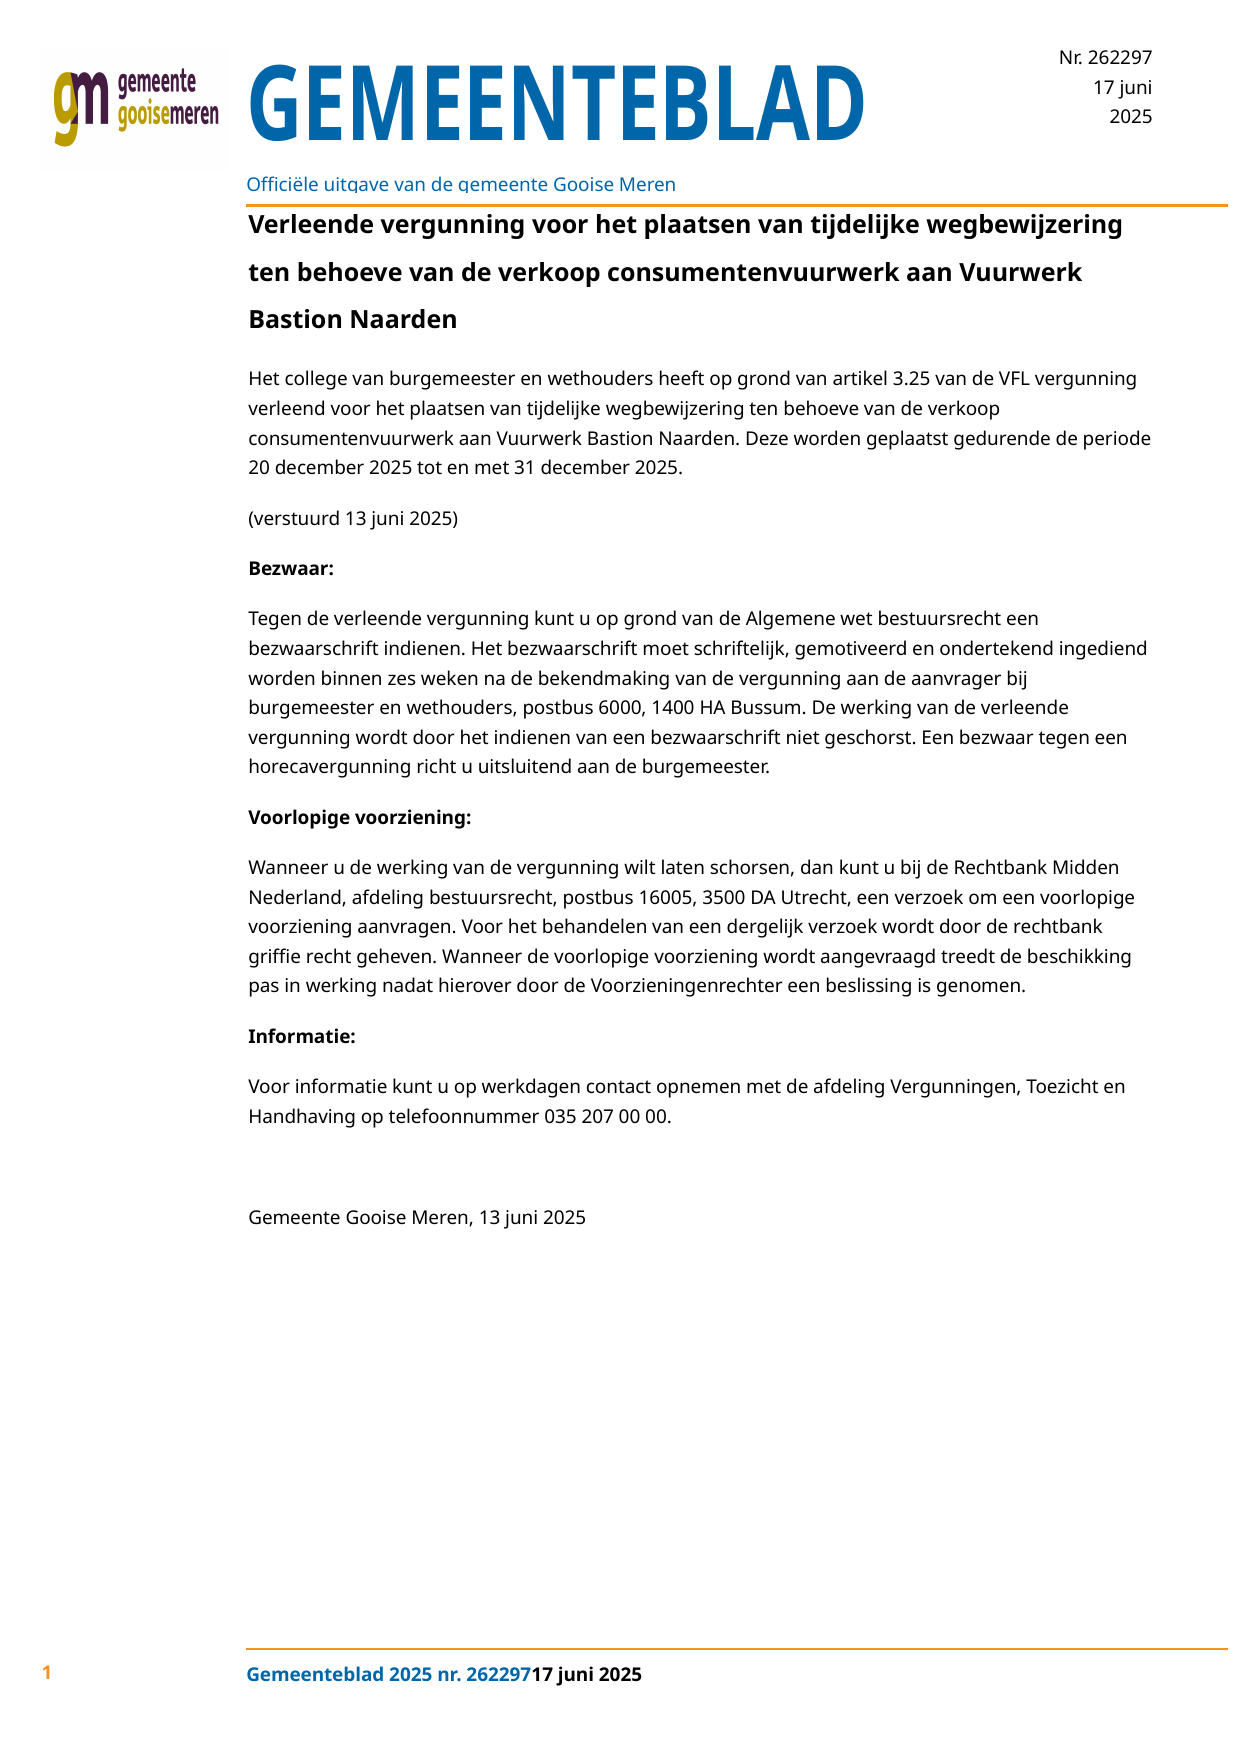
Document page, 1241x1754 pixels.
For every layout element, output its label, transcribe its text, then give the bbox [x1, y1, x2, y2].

picture [41, 47, 231, 172]
text Wanneer u de werking van de vergunning wilt laten schorsen, dan kunt u bij de Rechtbank Midden Nederland, afdeling bestuursrecht, postbus 16005, 3500 DA Utrecht, een verzoek om een voorlopige voorziening aanvragen. Voor het behandelen van een dergelijk verzoek wordt door de rechtbank griffie recht geheven. Wanneer de voorlopige voorziening wordt aangevraagd treedt de beschikking pas in werking nadat hierover door de Voorzieningenrechter een beslissing is genomen. [248, 854, 1152, 998]
text Verleende vergunning voor het plaatsen van tijdelijke wegbewijzering ten behoeve van de verkoop consumentenvuurwerk aan Vuurwerk Bastion Naarden [248, 207, 1152, 336]
text Tegen de verleende vergunning kunt u op grond van de Algemene wet bestuursrecht een bezwaarschrift indienen. Het bezwaarschrift moet schriftelijk, gemotiveerd en ondertekend ingediend worden binnen zes weken na de bekendmaking van de vergunning aan de aanvrager bij burgemeester en wethouders, postbus 6000, 1400 HA Bussum. De werking van de verleende vergunning wordt door het indienen van een bezwaarschrift niet geschorst. Een bezwaar tegen een horecavergunning richt u uitsluitend aan de burgemeester. [248, 606, 1152, 779]
text Gemeente Gooise Meren, 13 juni 2025 [248, 1204, 1152, 1229]
text Bezwaar: [248, 555, 1152, 581]
text Informatie: [248, 1023, 1152, 1049]
text Voorlopige voorziening: [248, 804, 1152, 829]
text (verstuurd 13 juni 2025) [248, 505, 1152, 530]
text Voor informatie kunt u op werkdagen contact opnemen met de afdeling Vergunningen, Toezicht en Handhaving op telefoonnummer 035 207 00 00. [248, 1073, 1152, 1129]
text Het college van burgemeester en wethouders heeft op grond van artikel 3.25 van de VFL vergunning verleend voor het plaatsen van tijdelijke wegbewijzering ten behoeve van de verkoop consumentenvuurwerk aan Vuurwerk Bastion Naarden. Deze worden geplaatst gedurende de periode 20 december 2025 tot en met 31 december 2025. [248, 366, 1152, 480]
